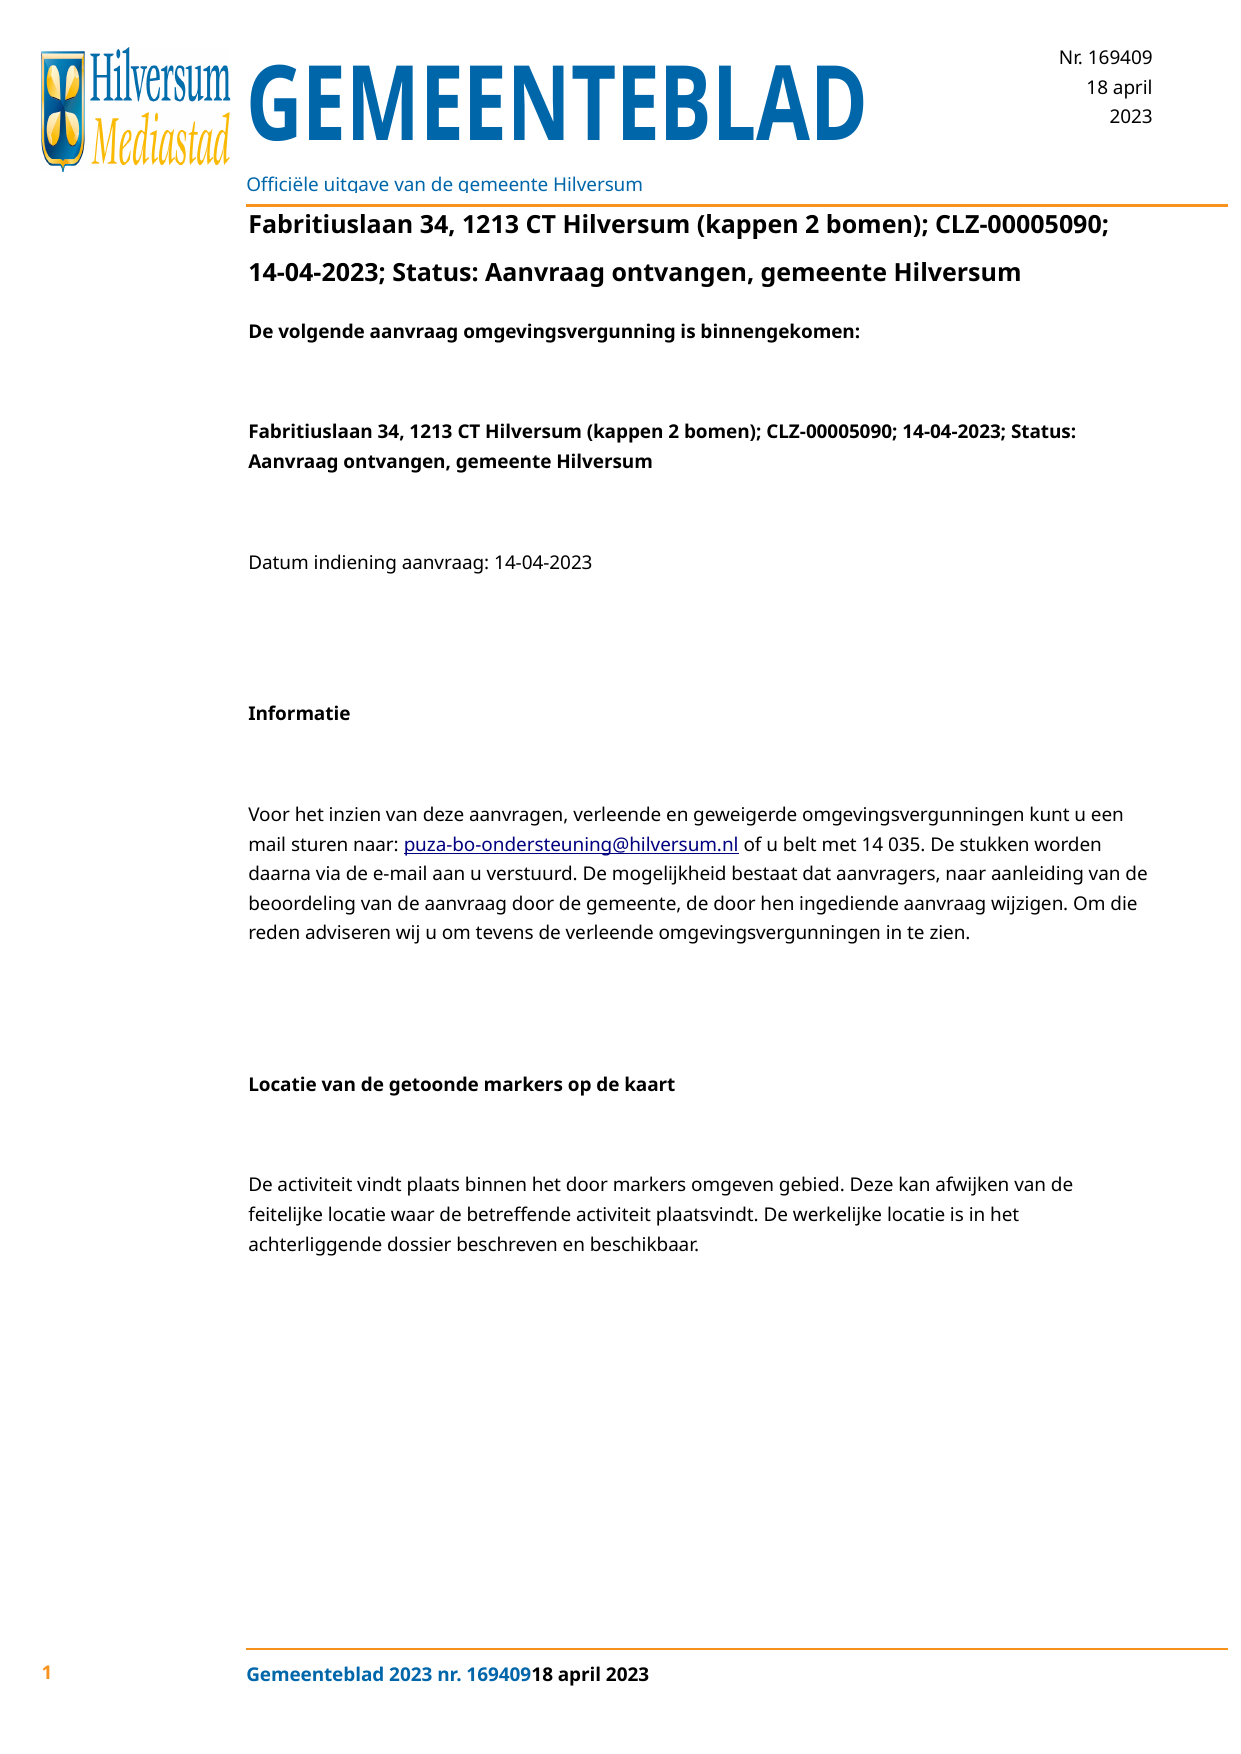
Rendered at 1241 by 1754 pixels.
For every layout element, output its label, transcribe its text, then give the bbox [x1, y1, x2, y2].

text Fabritiuslaan 34, 1213 CT Hilversum (kappen 2 bomen); CLZ-00005090; 14-04-2023; Status: Aanvraag ontvangen, gemeente Hilversum [248, 207, 1152, 288]
text Locatie van de getoonde markers op de kaart [248, 1071, 1152, 1097]
text Voor het inzien van deze aanvragen, verleende en geweigerde omgevingsvergunningen kunt u een mail sturen naar: puza-bo-ondersteuning@hilversum.nl of u belt met 14 035. De stukken worden daarna via de e-mail aan u verstuurd. De mogelijkheid bestaat dat aanvragers, naar aanleiding van de beoordeling van de aanvraag door de gemeente, de door hen ingediende aanvraag wijzigen. Om die reden adviseren wij u om tevens de verleende omgevingsvergunningen in te zien. [248, 801, 1152, 945]
text Datum indiening aanvraag: 14-04-2023 [248, 549, 1152, 575]
text De volgende aanvraag omgevingsvergunning is binnengekomen: [248, 318, 1152, 344]
text Fabritiuslaan 34, 1213 CT Hilversum (kappen 2 bomen); CLZ-00005090; 14-04-2023; Status: Aanvraag ontvangen, gemeente Hilversum [248, 419, 1152, 474]
text Informatie [248, 700, 1152, 726]
text De activiteit vindt plaats binnen het door markers omgeven gebied. Deze kan afwijken van de feitelijke locatie waar de betreffende activiteit plaatsvindt. De werkelijke locatie is in het achterliggende dossier beschreven en beschikbaar. [248, 1172, 1152, 1257]
picture [41, 47, 231, 172]
